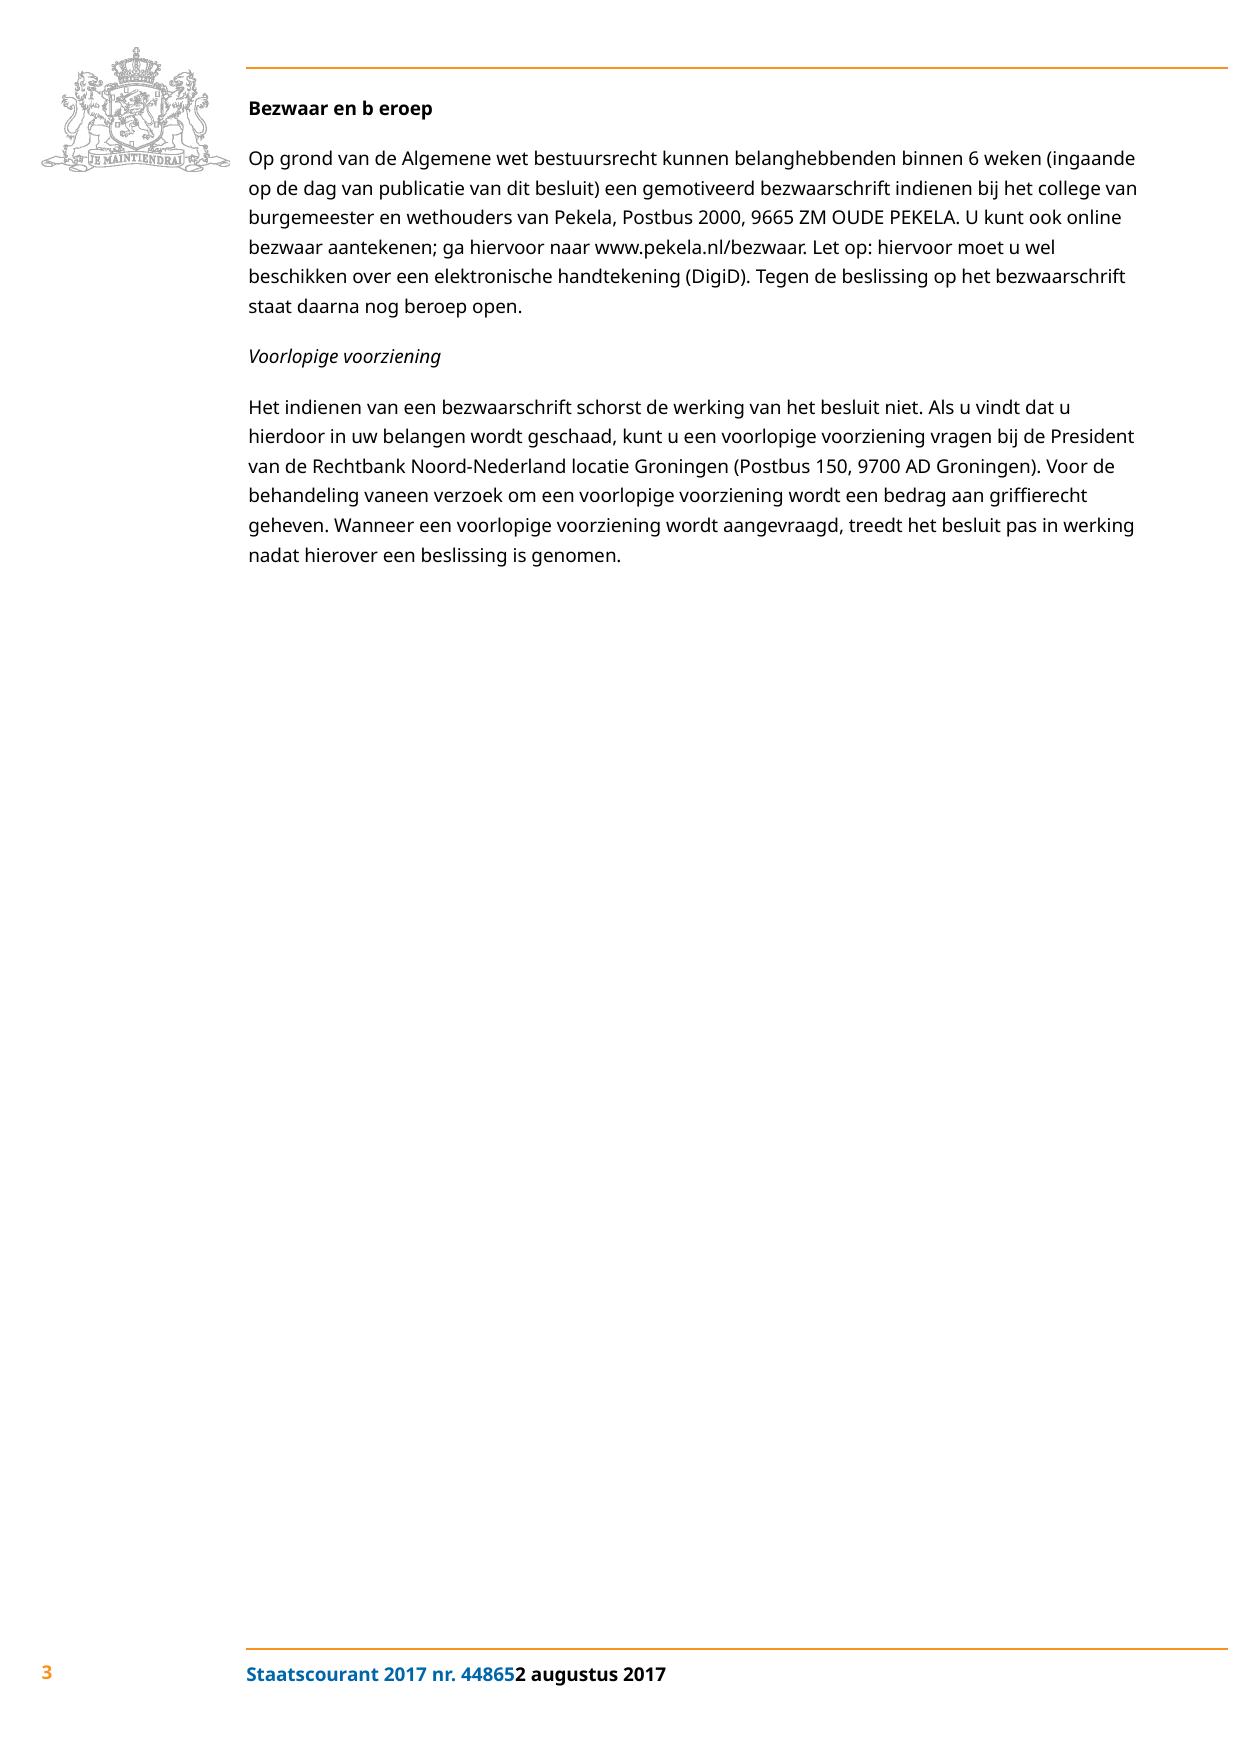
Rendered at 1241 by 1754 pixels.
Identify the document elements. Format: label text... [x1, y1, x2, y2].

picture [41, 47, 231, 172]
text Het indienen van een bezwaarschrift schorst de werking van het besluit niet. Als u vindt dat u hierdoor in uw belangen wordt geschaad, kunt u een voorlopige voorziening vragen bij de President van de Rechtbank Noord-Nederland locatie Groningen (Postbus 150, 9700 AD Groningen). Voor de behandeling vaneen verzoek om een voorlopige voorziening wordt een bedrag aan griffierecht geheven. Wanneer een voorlopige voorziening wordt aangevraagd, treedt het besluit pas in werking nadat hierover een beslissing is genomen. [248, 394, 1152, 568]
text Voorlopige voorziening [248, 343, 1152, 369]
text Op grond van de Algemene wet bestuursrecht kunnen belanghebbenden binnen 6 weken (ingaande op de dag van publicatie van dit besluit) een gemotiveerd bezwaarschrift indienen bij het college van burgemeester en wethouders van Pekela, Postbus 2000, 9665 ZM OUDE PEKELA. U kunt ook online bezwaar aantekenen; ga hiervoor naar www.pekela.nl/bezwaar. Let op: hiervoor moet u wel beschikken over een elektronische handtekening (DigiD). Tegen de beslissing op het bezwaarschrift staat daarna nog beroep open. [248, 145, 1152, 319]
text Bezwaar en b eroep [248, 95, 1152, 121]
